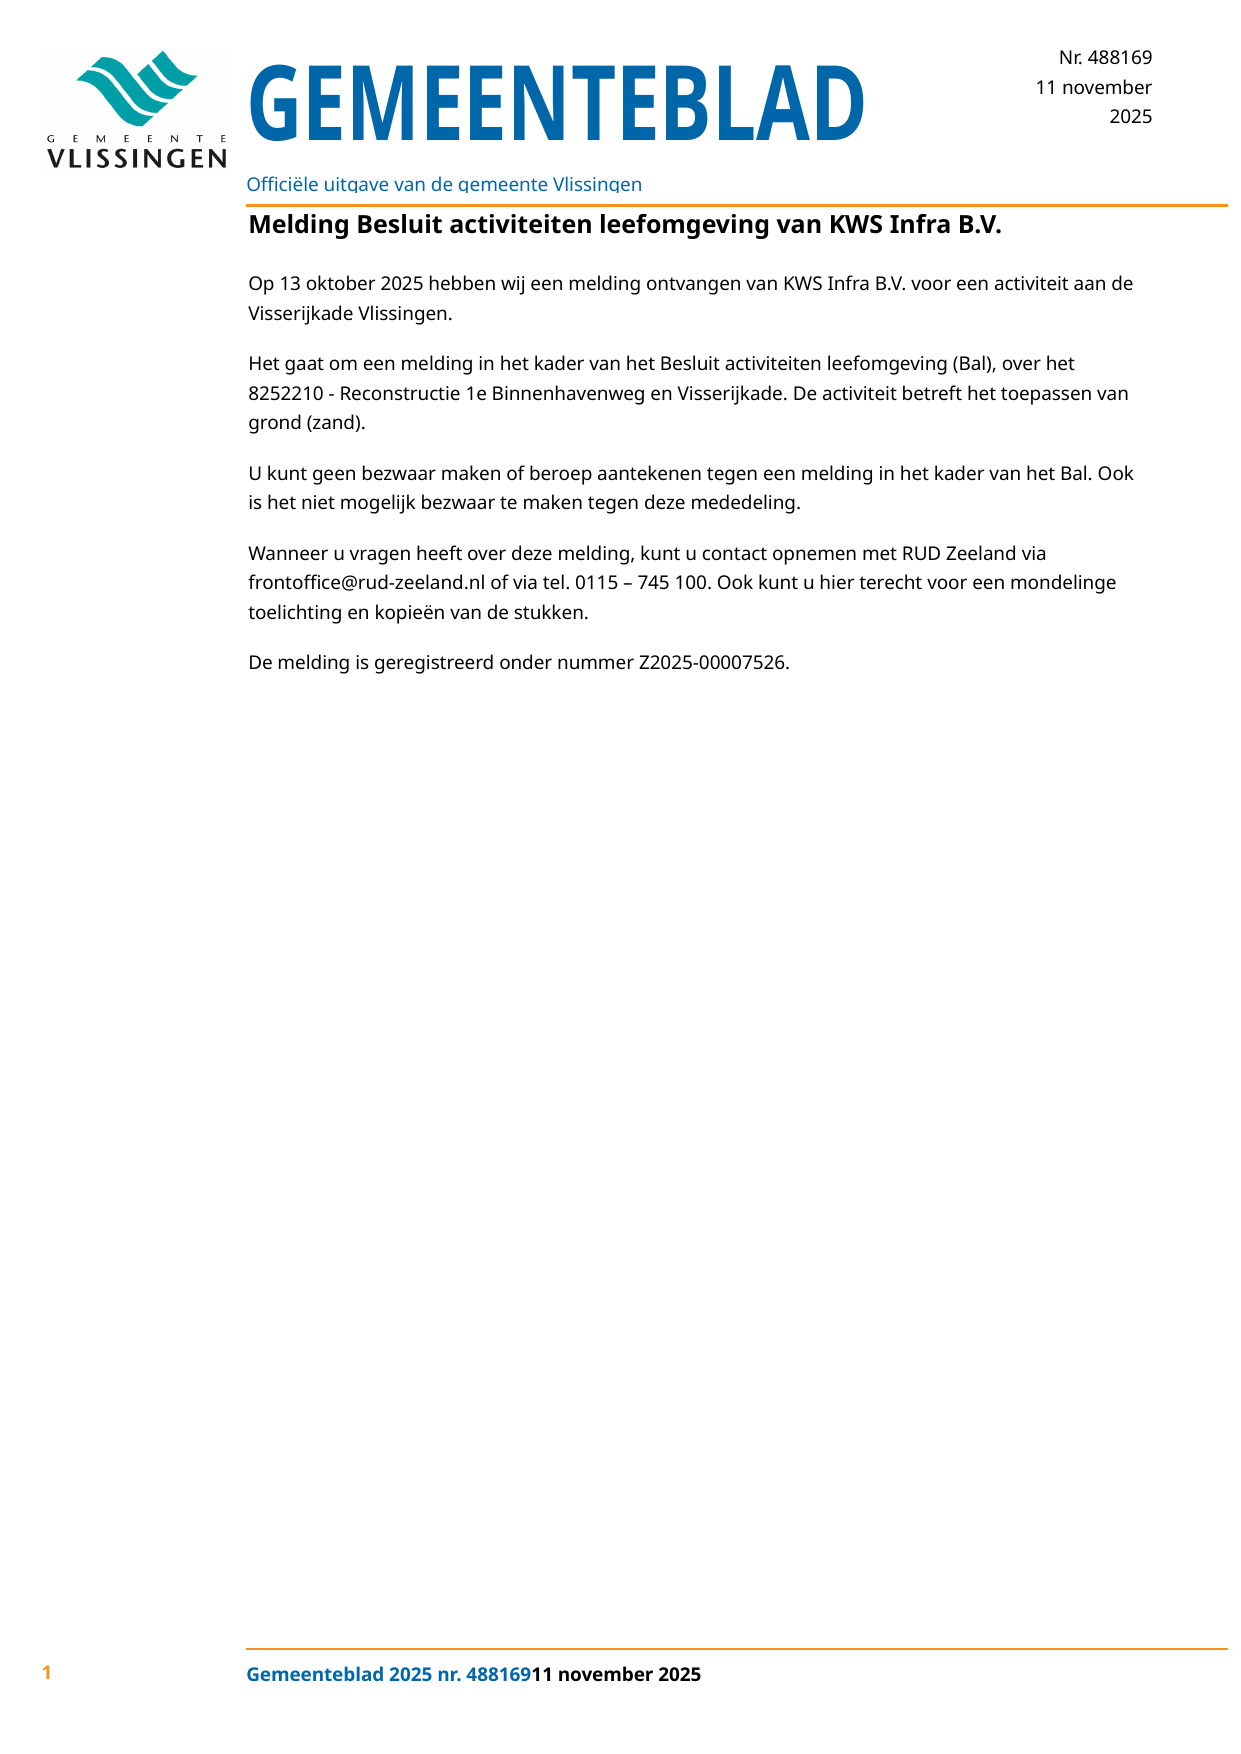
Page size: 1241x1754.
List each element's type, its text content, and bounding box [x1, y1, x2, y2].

text Het gaat om een melding in het kader van het Besluit activiteiten leefomgeving (Bal), over het 8252210 - Reconstructie 1e Binnenhavenweg en Visserijkade. De activiteit betreft het toepassen van grond (zand). [248, 350, 1152, 435]
text De melding is geregistreerd onder nummer Z2025-00007526. [248, 649, 1152, 675]
text U kunt geen bezwaar maken of beroep aantekenen tegen een melding in het kader van het Bal. Ook is het niet mogelijk bezwaar te maken tegen deze mededeling. [248, 460, 1152, 515]
text Wanneer u vragen heeft over deze melding, kunt u contact opnemen met RUD Zeeland via frontoffice@rud-zeeland.nl of via tel. 0115 – 745 100. Ook kunt u hier terecht voor een mondelinge toelichting en kopieën van de stukken. [248, 540, 1152, 625]
text Melding Besluit activiteiten leefomgeving van KWS Infra B.V. [248, 207, 1152, 241]
text Op 13 oktober 2025 hebben wij een melding ontvangen van KWS Infra B.V. voor een activiteit aan de Visserijkade Vlissingen. [248, 270, 1152, 326]
picture [41, 47, 231, 172]
